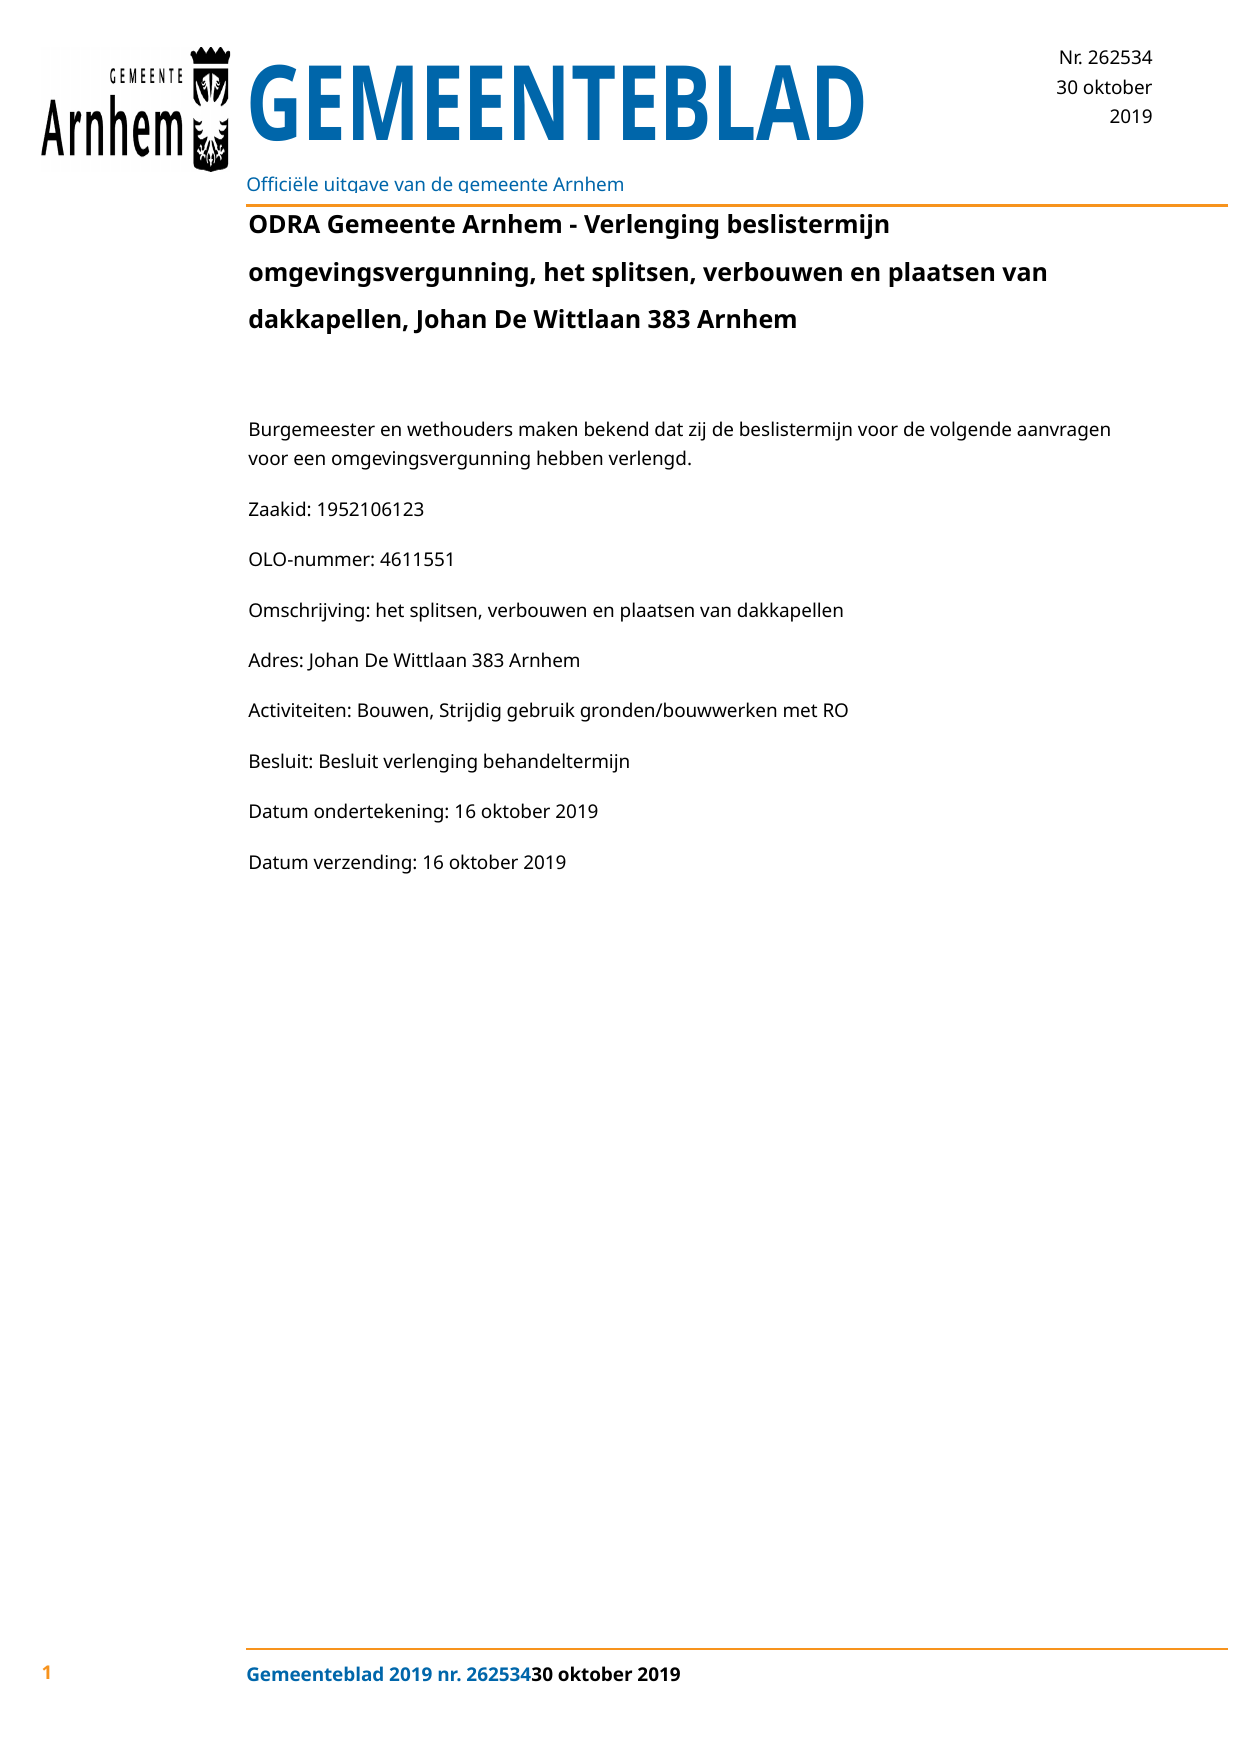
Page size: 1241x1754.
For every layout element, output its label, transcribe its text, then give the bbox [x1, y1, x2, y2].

text Omschrijving: het splitsen, verbouwen en plaatsen van dakkapellen [248, 597, 1152, 622]
text Datum verzending: 16 oktober 2019 [248, 849, 1152, 874]
text Besluit: Besluit verlenging behandeltermijn [248, 748, 1152, 774]
text Burgemeester en wethouders maken bekend dat zij de beslistermijn voor de volgende aanvragen voor een omgevingsvergunning hebben verlengd. [248, 416, 1152, 471]
picture [41, 47, 231, 172]
text Datum ondertekening: 16 oktober 2019 [248, 798, 1152, 824]
text ODRA Gemeente Arnhem - Verlenging beslistermijn omgevingsvergunning, het splitsen, verbouwen en plaatsen van dakkapellen, Johan De Wittlaan 383 Arnhem [248, 207, 1152, 336]
text OLO-nummer: 4611551 [248, 546, 1152, 572]
text Activiteiten: Bouwen, Strijdig gebruik gronden/bouwwerken met RO [248, 698, 1152, 723]
text Adres: Johan De Wittlaan 383 Arnhem [248, 647, 1152, 673]
text Zaakid: 1952106123 [248, 496, 1152, 522]
